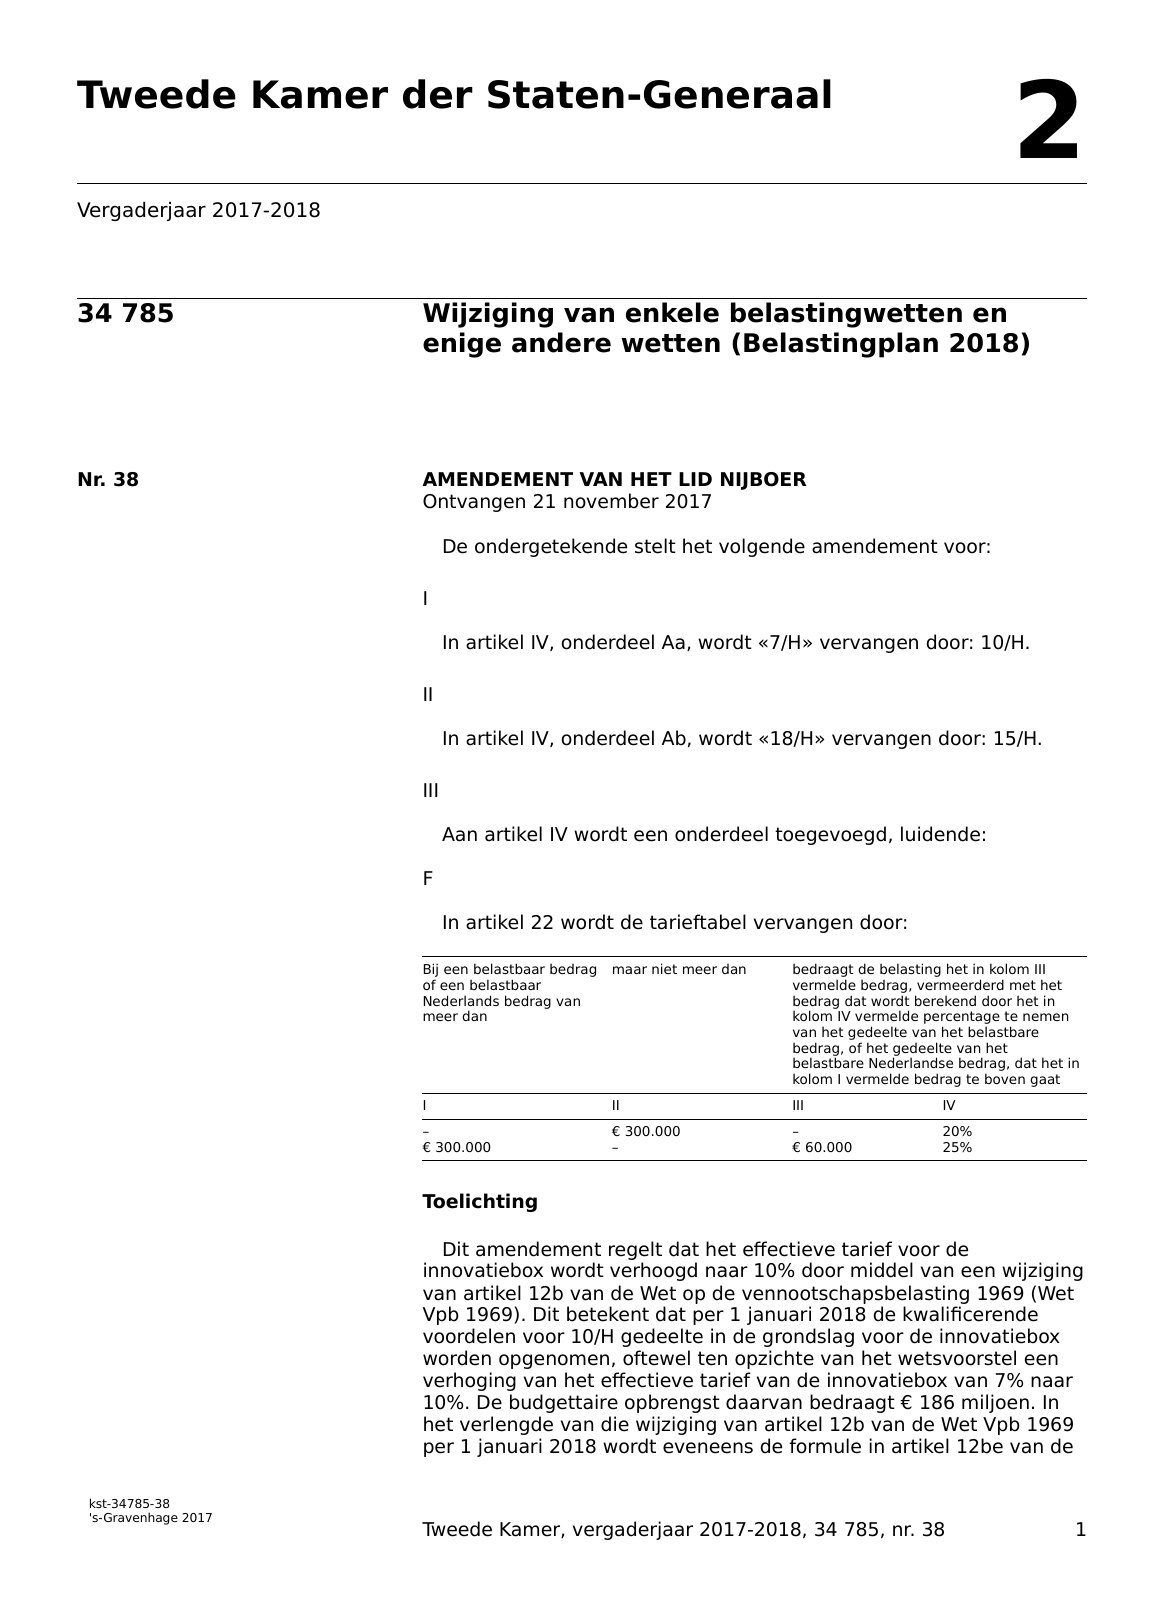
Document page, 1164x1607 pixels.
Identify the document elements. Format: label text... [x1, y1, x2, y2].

table_cell II [606, 1094, 786, 1118]
table_cell – [606, 1140, 786, 1160]
table_cell IV [936, 1094, 1087, 1118]
text Ontvangen 21 november 2017 [422, 491, 1087, 513]
text 's-Gravenhage 2017 [88, 1511, 323, 1525]
table_header Bij een belastbaar bedrag of een belastbaar Nederlands bedrag van meer dan [422, 957, 606, 1092]
table_cell € 300.000 [606, 1120, 786, 1140]
text F [422, 868, 1087, 890]
table_cell € 60.000 [786, 1140, 936, 1160]
subtitle I [422, 587, 1087, 609]
text Dit amendement regelt dat het effectieve tarief voor de innovatiebox wordt verhoogd naar 10% door middel van een wijziging van artikel 12b van de Wet op de vennootschapsbelasting 1969 (Wet Vpb 1969). Dit betekent dat per 1 januari 2018 de kwalificerende voordelen voor 10/H gedeelte in de grondslag voor de innovatiebox worden opgenomen, oftewel ten opzichte van het wetsvoorstel een verhoging van het effectieve tarief van de innovatiebox van 7% naar 10%. De budgettaire opbrengst daarvan bedraagt € 186 miljoen. In het verlengde van die wijziging van artikel 12b van de Wet Vpb 1969 per 1 januari 2018 wordt eveneens de formule in artikel 12be van de [422, 1238, 1087, 1458]
text In artikel IV, onderdeel Aa, wordt «7/H» vervangen door: 10/H. [422, 632, 1087, 654]
text In artikel IV, onderdeel Ab, wordt «18/H» vervangen door: 15/H. [422, 728, 1087, 750]
text kst-34785-38 [88, 1497, 323, 1511]
subtitle III [422, 780, 1087, 802]
table_cell III [786, 1094, 936, 1118]
subtitle II [422, 684, 1087, 706]
table_cell – [422, 1120, 606, 1140]
subtitle Nr. 38 AMENDEMENT VAN HET LID NIJBOER [77, 469, 1087, 491]
table_cell – [786, 1120, 936, 1140]
text Aan artikel IV wordt een onderdeel toegevoegd, luidende: [422, 824, 1087, 846]
table_cell 20% [936, 1120, 1087, 1140]
text De ondergetekende stelt het volgende amendement voor: [422, 536, 1087, 557]
table_header bedraagt de belasting het in kolom III vermelde bedrag, vermeerderd met het bedrag dat wordt berekend door het in kolom IV vermelde percentage te nemen van het gedeelte van het belastbare bedrag, of het gedeelte van het belastbare Nederlandse bedrag, dat het in kolom I vermelde bedrag te boven gaat [786, 957, 1087, 1092]
table_cell Vergaderjaar 2017-2018 [77, 184, 1087, 298]
table_header maar niet meer dan [606, 957, 786, 1092]
text In artikel 22 wordt de tarieftabel vervangen door: [422, 912, 1087, 934]
table_cell € 300.000 [422, 1140, 606, 1160]
subtitle 34 785 Wijziging van enkele belastingwetten en enige andere wetten (Belastingplan 2018) [77, 299, 1087, 358]
table_cell I [422, 1094, 606, 1118]
table_cell 25% [936, 1140, 1087, 1160]
table_header Tweede Kamer der Staten-Generaal [77, 59, 886, 183]
subtitle Toelichting [422, 1191, 1087, 1213]
table_header 2 [886, 59, 1087, 183]
